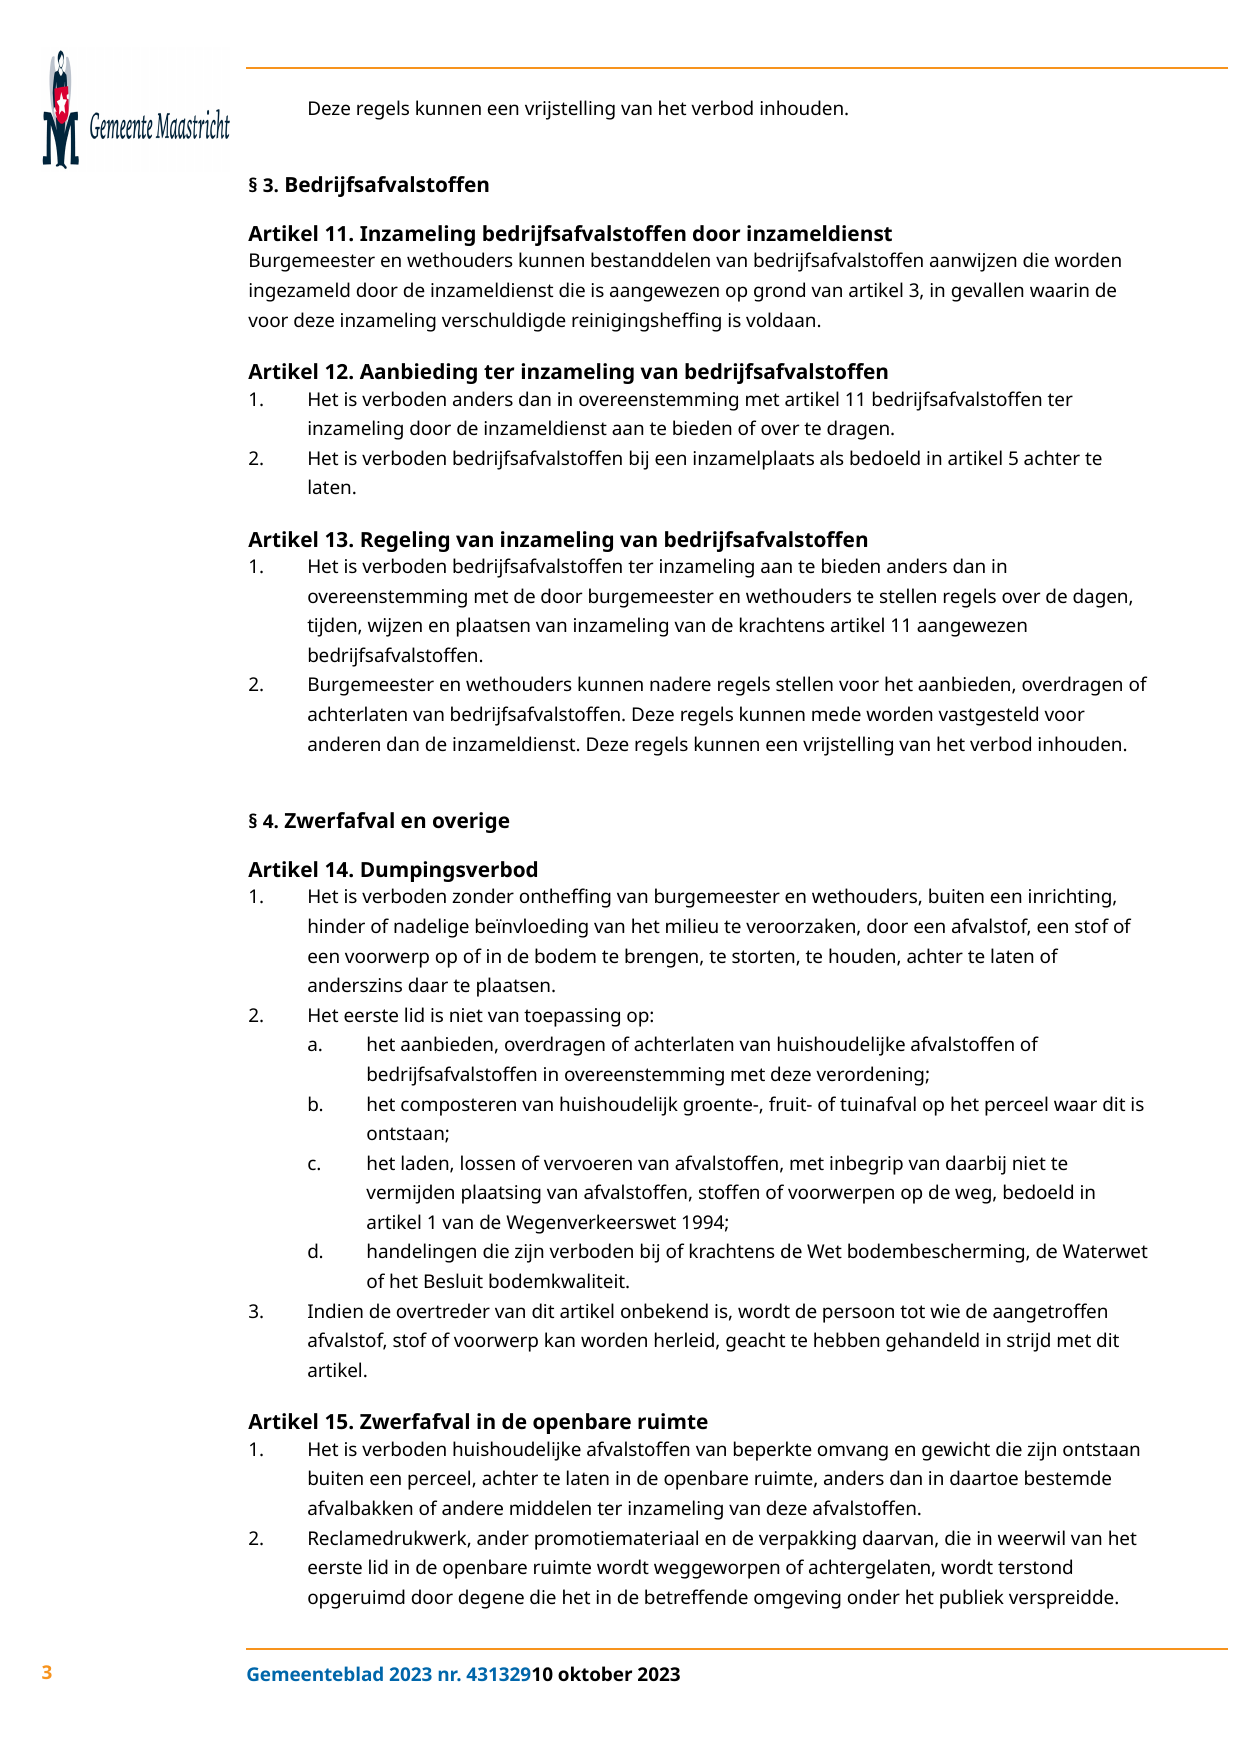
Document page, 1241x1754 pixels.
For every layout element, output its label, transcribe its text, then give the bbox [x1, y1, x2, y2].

text Artikel 12. Aanbieding ter inzameling van bedrijfsafvalstoffen [248, 357, 1152, 386]
text § 4. Zwerfafval en overige [248, 806, 1152, 834]
list Het eerste lid is niet van toepassing op: [248, 1002, 1152, 1028]
text Artikel 14. Dumpingsverbod [248, 855, 1152, 884]
list handelingen die zijn verboden bij of krachtens de Wet bodembescherming, de Waterwet of het Besluit bodemkwaliteit. [307, 1239, 1152, 1294]
list het laden, lossen of vervoeren van afvalstoffen, met inbegrip van daarbij niet te vermijden plaatsing van afvalstoffen, stoffen of voorwerpen op de weg, bedoeld in artikel 1 van de Wegenverkeerswet 1994; [307, 1150, 1152, 1235]
list het aanbieden, overdragen of achterlaten van huishoudelijke afvalstoffen of bedrijfsafvalstoffen in overeenstemming met deze verordening; [307, 1032, 1152, 1087]
list Het is verboden bedrijfsafvalstoffen bij een inzamelplaats als bedoeld in artikel 5 achter te laten. [248, 445, 1152, 500]
list Reclamedrukwerk, ander promotiemateriaal en de verpakking daarvan, die in weerwil van het eerste lid in de openbare ruimte wordt weggeworpen of achtergelaten, wordt terstond opgeruimd door degene die het in de betreffende omgeving onder het publiek verspreidde. [248, 1525, 1152, 1609]
list Het is verboden bedrijfsafvalstoffen ter inzameling aan te bieden anders dan in overeenstemming met de door burgemeester en wethouders te stellen regels over de dagen, tijden, wijzen en plaatsen van inzameling van de krachtens artikel 11 aangewezen bedrijfsafvalstoffen. [248, 553, 1152, 668]
list Indien de overtreder van dit artikel onbekend is, wordt de persoon tot wie de aangetroffen afvalstof, stof of voorwerp kan worden herleid, geacht te hebben gehandeld in strijd met dit artikel. [248, 1298, 1152, 1383]
list Het is verboden huishoudelijke afvalstoffen van beperkte omvang en gewicht die zijn ontstaan buiten een perceel, achter te laten in de openbare ruimte, anders dan in daartoe bestemde afvalbakken of andere middelen ter inzameling van deze afvalstoffen. [248, 1436, 1152, 1521]
text Artikel 13. Regeling van inzameling van bedrijfsafvalstoffen [248, 525, 1152, 553]
list Deze regels kunnen een vrijstelling van het verbod inhouden. [248, 95, 1152, 121]
list Het is verboden zonder ontheffing van burgemeester en wethouders, buiten een inrichting, hinder of nadelige beïnvloeding van het milieu te veroorzaken, door een afvalstof, een stof of een voorwerp op of in de bodem te brengen, te storten, te houden, achter te laten of anderszins daar te plaatsen. [248, 884, 1152, 998]
list Burgemeester en wethouders kunnen nadere regels stellen voor het aanbieden, overdragen of achterlaten van bedrijfsafvalstoffen. Deze regels kunnen mede worden vastgesteld voor anderen dan de inzameldienst. Deze regels kunnen een vrijstelling van het verbod inhouden. [248, 672, 1152, 757]
text Burgemeester en wethouders kunnen bestanddelen van bedrijfsafvalstoffen aanwijzen die worden ingezameld door de inzameldienst die is aangewezen op grond van artikel 3, in gevallen waarin de voor deze inzameling verschuldigde reinigingsheffing is voldaan. [248, 248, 1152, 333]
list het composteren van huishoudelijk groente-, fruit- of tuinafval op het perceel waar dit is ontstaan; [307, 1091, 1152, 1146]
text Artikel 15. Zwerfafval in de openbare ruimte [248, 1407, 1152, 1436]
picture [41, 47, 231, 172]
list Het is verboden anders dan in overeenstemming met artikel 11 bedrijfsafvalstoffen ter inzameling door de inzameldienst aan te bieden of over te dragen. [248, 386, 1152, 441]
text Artikel 11. Inzameling bedrijfsafvalstoffen door inzameldienst [248, 219, 1152, 248]
text § 3. Bedrijfsafvalstoffen [248, 170, 1152, 198]
